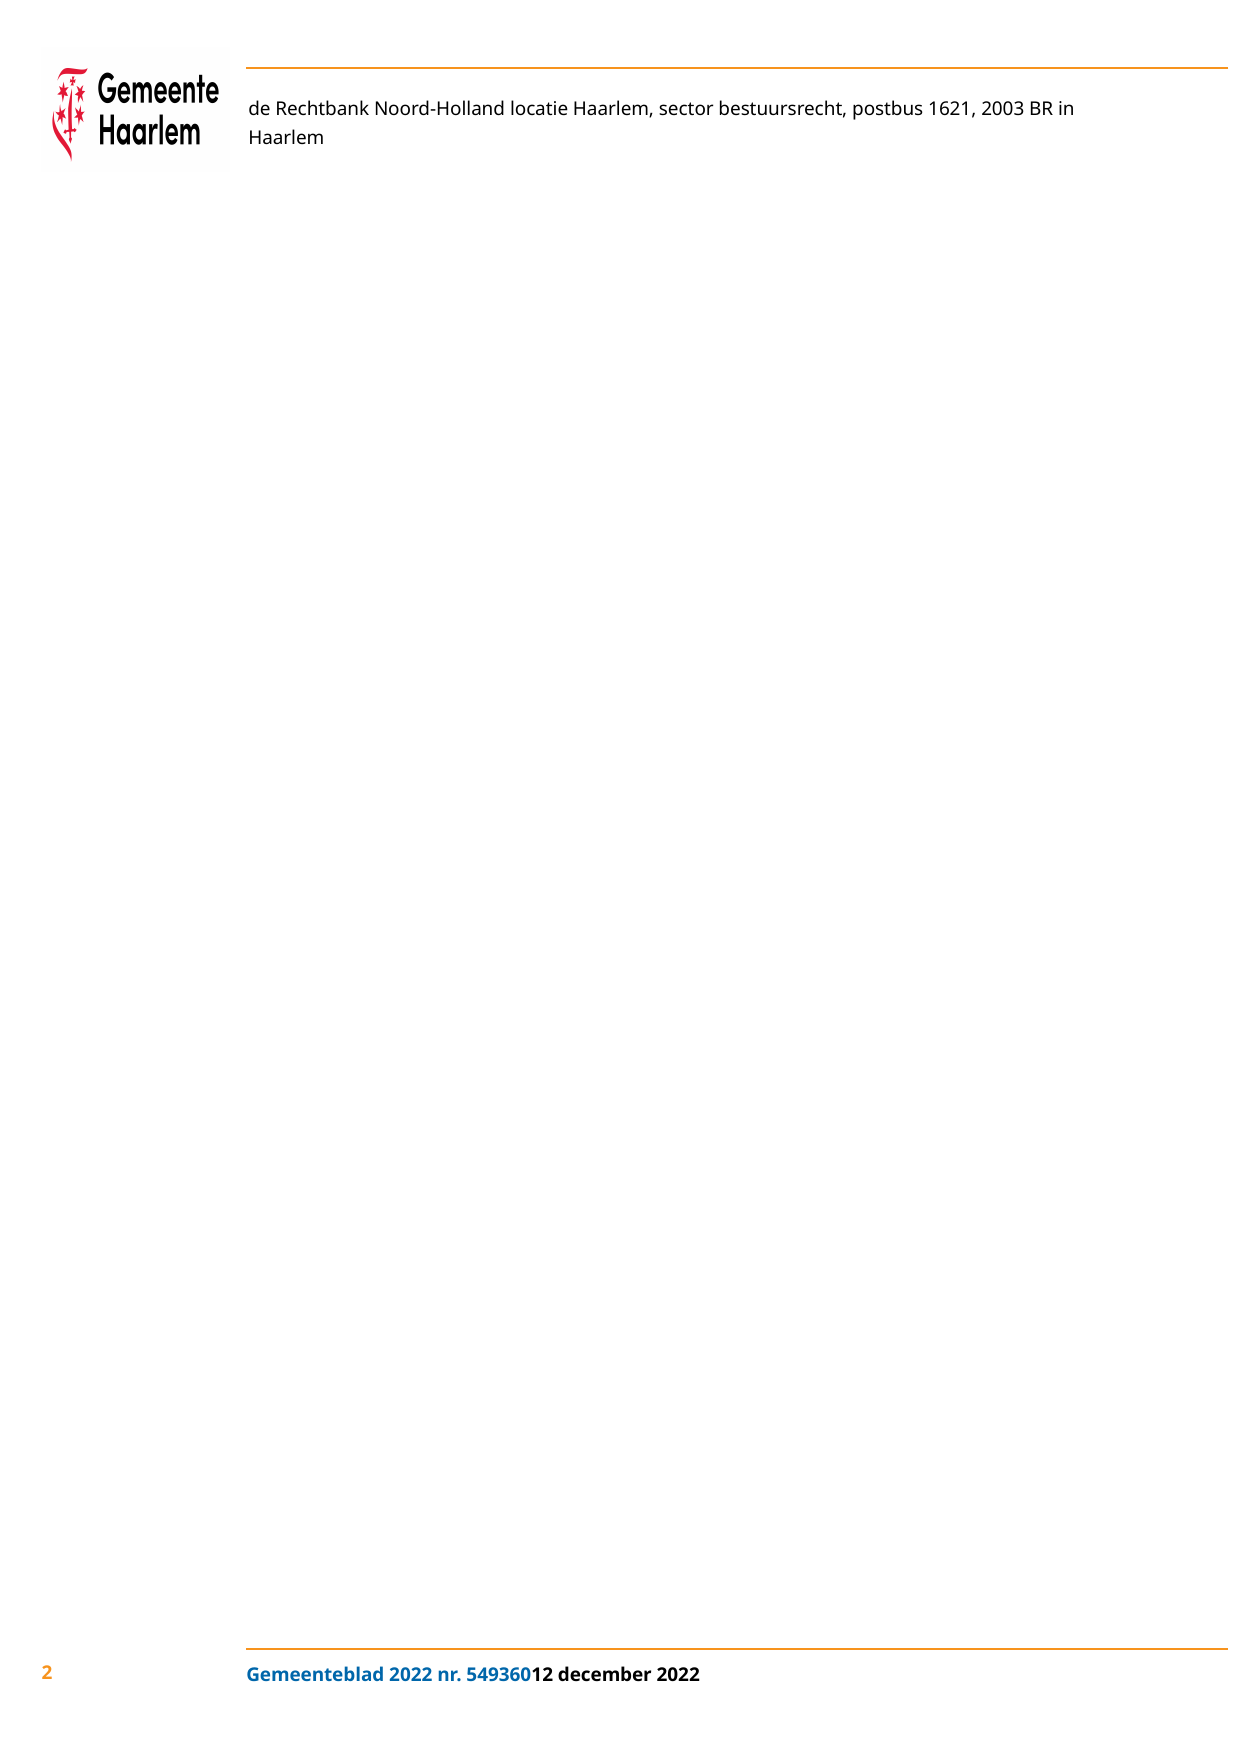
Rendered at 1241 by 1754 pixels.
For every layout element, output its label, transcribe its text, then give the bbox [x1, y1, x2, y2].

text de Rechtbank Noord-Holland locatie Haarlem, sector bestuursrecht, postbus 1621, 2003 BR in Haarlem [248, 95, 1152, 150]
picture [41, 47, 231, 172]
